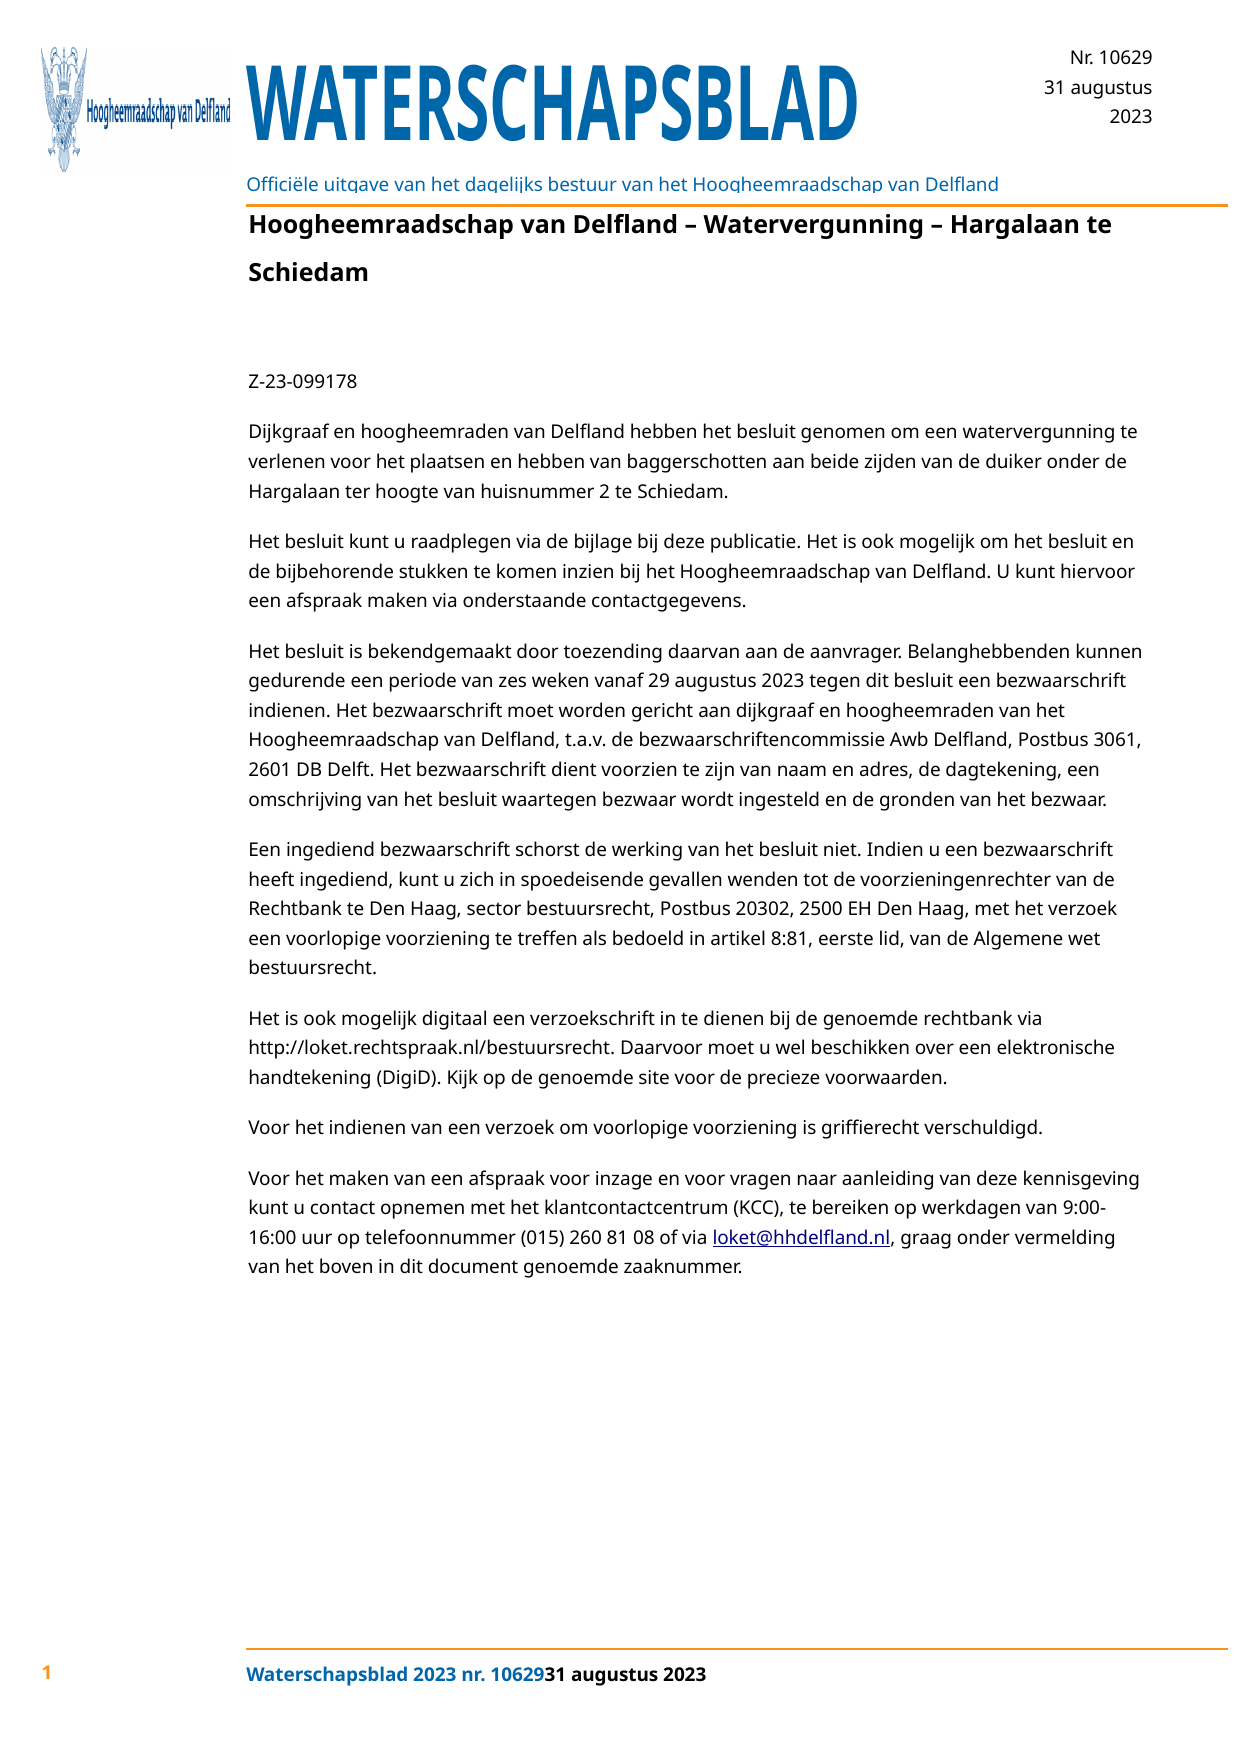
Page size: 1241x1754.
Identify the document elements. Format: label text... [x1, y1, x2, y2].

text Dijkgraaf en hoogheemraden van Delfland hebben het besluit genomen om een watervergunning te verlenen voor het plaatsen en hebben van baggerschotten aan beide zijden van de duiker onder de Hargalaan ter hoogte van huisnummer 2 te Schiedam. [248, 419, 1152, 504]
text Hoogheemraadschap van Delfland – Watervergunning – Hargalaan te Schiedam [248, 207, 1152, 288]
text Voor het maken van een afspraak voor inzage en voor vragen naar aanleiding van deze kennisgeving kunt u contact opnemen met het klantcontactcentrum (KCC), te bereiken op werkdagen van 9:00-16:00 uur op telefoonnummer (015) 260 81 08 of via loket@hhdelfland.nl, graag onder vermelding van het boven in dit document genoemde zaaknummer. [248, 1165, 1152, 1279]
text Z-23-099178 [248, 368, 1152, 394]
text Voor het indienen van een verzoek om voorlopige voorziening is griffierecht verschuldigd. [248, 1114, 1152, 1140]
text Het is ook mogelijk digitaal een verzoekschrift in te dienen bij de genoemde rechtbank via http://loket.rechtspraak.nl/bestuursrecht. Daarvoor moet u wel beschikken over een elektronische handtekening (DigiD). Kijk op de genoemde site voor de precieze voorwaarden. [248, 1005, 1152, 1090]
text Een ingediend bezwaarschrift schorst de werking van het besluit niet. Indien u een bezwaarschrift heeft ingediend, kunt u zich in spoedeisende gevallen wenden tot de voorzieningenrechter van de Rechtbank te Den Haag, sector bestuursrecht, Postbus 20302, 2500 EH Den Haag, met het verzoek een voorlopige voorziening te treffen als bedoeld in artikel 8:81, eerste lid, van de Algemene wet bestuursrecht. [248, 836, 1152, 980]
picture [41, 47, 231, 172]
text Het besluit is bekendgemaakt door toezending daarvan aan de aanvrager. Belanghebbenden kunnen gedurende een periode van zes weken vanaf 29 augustus 2023 tegen dit besluit een bezwaarschrift indienen. Het bezwaarschrift moet worden gericht aan dijkgraaf en hoogheemraden van het Hoogheemraadschap van Delfland, t.a.v. de bezwaarschriftencommissie Awb Delfland, Postbus 3061, 2601 DB Delft. Het bezwaarschrift dient voorzien te zijn van naam en adres, de dagtekening, een omschrijving van het besluit waartegen bezwaar wordt ingesteld en de gronden van het bezwaar. [248, 638, 1152, 812]
text Het besluit kunt u raadplegen via de bijlage bij deze publicatie. Het is ook mogelijk om het besluit en de bijbehorende stukken te komen inzien bij het Hoogheemraadschap van Delfland. U kunt hiervoor een afspraak maken via onderstaande contactgegevens. [248, 528, 1152, 613]
